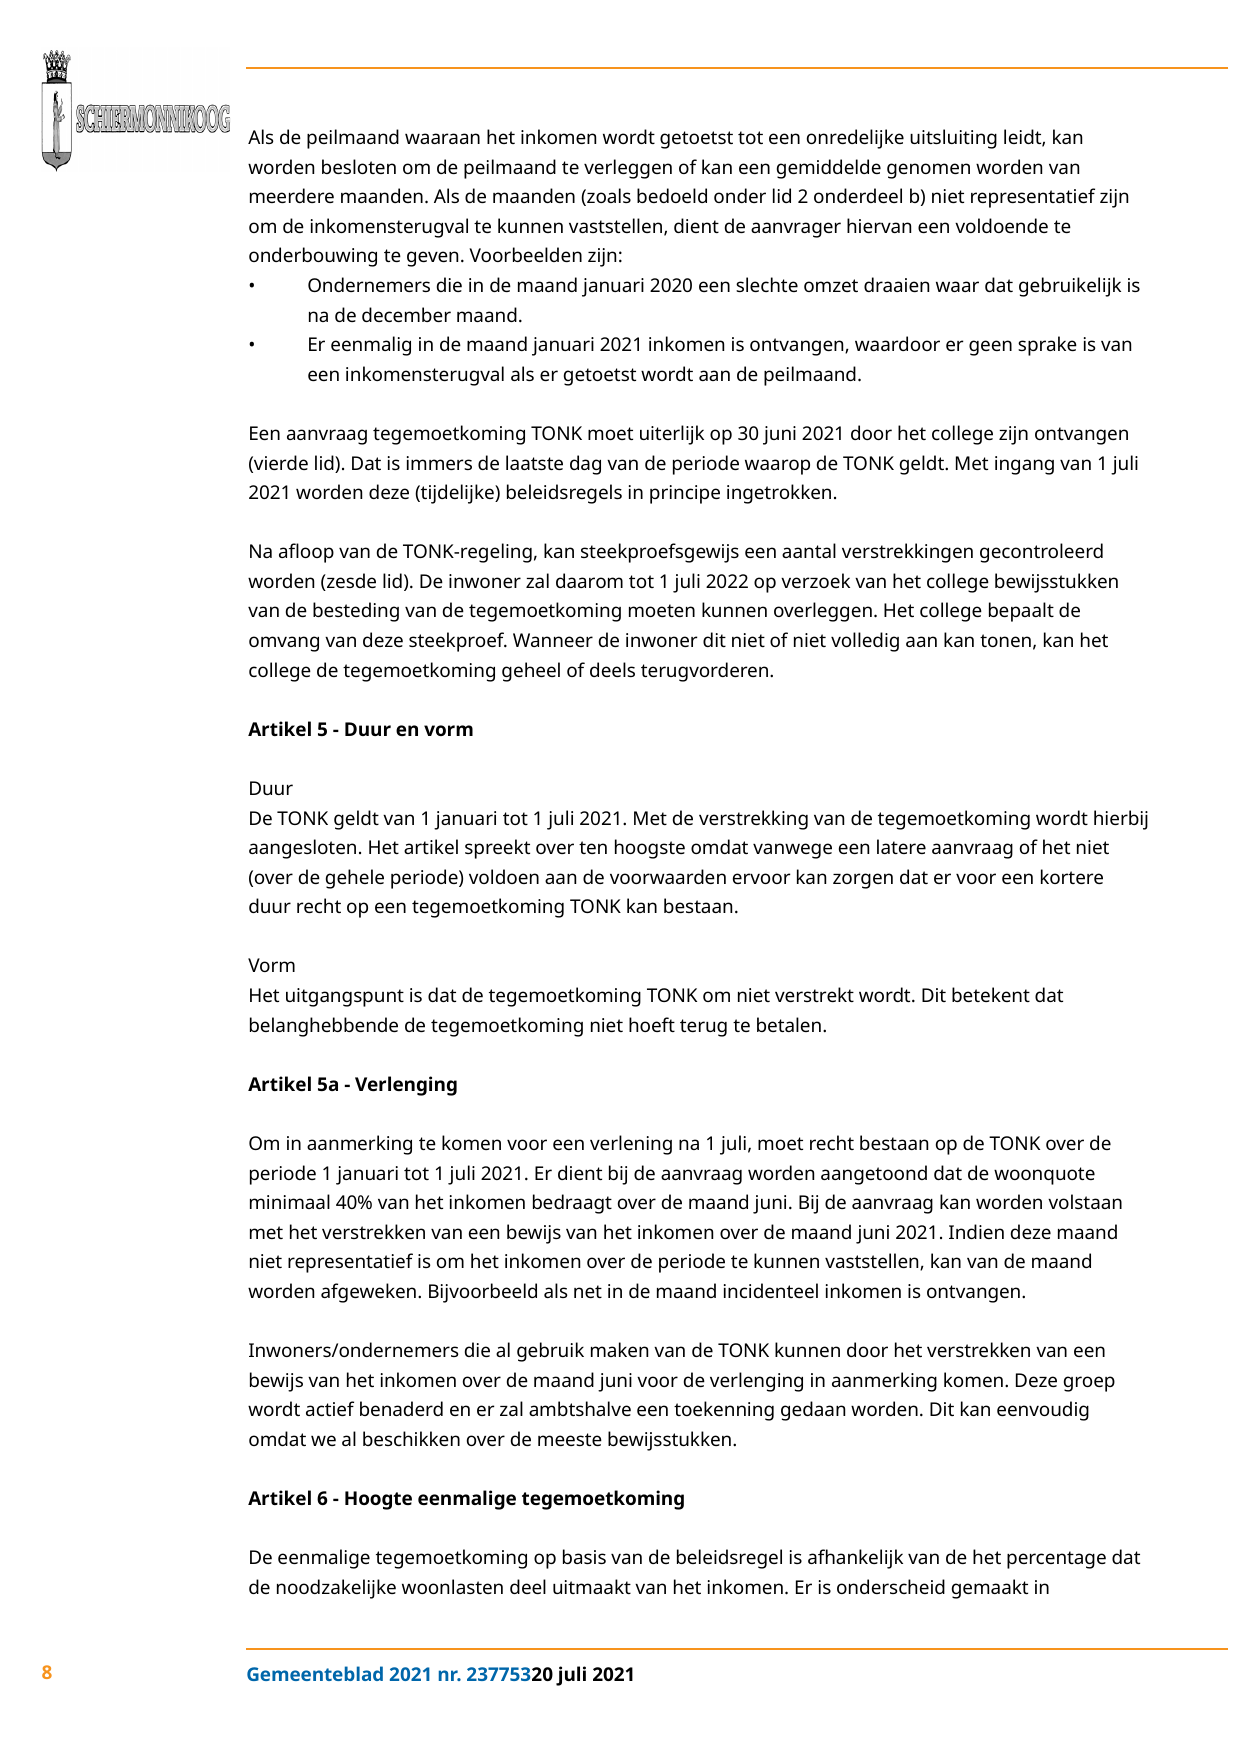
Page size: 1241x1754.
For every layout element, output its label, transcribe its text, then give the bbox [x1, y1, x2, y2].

text De eenmalige tegemoetkoming op basis van de beleidsregel is afhankelijk van de het percentage dat de noodzakelijke woonlasten deel uitmaakt van het inkomen. Er is onderscheid gemaakt in [248, 1544, 1152, 1600]
text Artikel 5a - Verlenging [248, 1071, 1152, 1097]
text De TONK geldt van 1 januari tot 1 juli 2021. Met de verstrekking van de tegemoetkoming wordt hierbij aangesloten. Het artikel spreekt over ten hoogste omdat vanwege een latere aanvraag of het niet (over de gehele periode) voldoen aan de voorwaarden ervoor kan zorgen dat er voor een kortere duur recht op een tegemoetkoming TONK kan bestaan. [248, 805, 1152, 919]
list Ondernemers die in de maand januari 2020 een slechte omzet draaien waar dat gebruikelijk is na de december maand. [248, 272, 1152, 328]
text Als de peilmaand waaraan het inkomen wordt getoetst tot een onredelijke uitsluiting leidt, kan worden besloten om de peilmaand te verleggen of kan een gemiddelde genomen worden van meerdere maanden. Als de maanden (zoals bedoeld onder lid 2 onderdeel b) niet representatief zijn om de inkomensterugval te kunnen vaststellen, dient de aanvrager hiervan een voldoende te onderbouwing te geven. Voorbeelden zijn: [248, 124, 1152, 268]
text Artikel 5 - Duur en vorm [248, 716, 1152, 742]
text Duur [248, 775, 1152, 801]
text Een aanvraag tegemoetkoming TONK moet uiterlijk op 30 juni 2021 door het college zijn ontvangen (vierde lid). Dat is immers de laatste dag van de periode waarop de TONK geldt. Met ingang van 1 juli 2021 worden deze (tijdelijke) beleidsregels in principe ingetrokken. [248, 420, 1152, 505]
text Vorm [248, 953, 1152, 978]
text Inwoners/ondernemers die al gebruik maken van de TONK kunnen door het verstrekken van een bewijs van het inkomen over de maand juni voor de verlenging in aanmerking komen. Deze groep wordt actief benaderd en er zal ambtshalve een toekenning gedaan worden. Dit kan eenvoudig omdat we al beschikken over de meeste bewijsstukken. [248, 1337, 1152, 1452]
picture [41, 47, 231, 172]
text Na afloop van de TONK-regeling, kan steekproefsgewijs een aantal verstrekkingen gecontroleerd worden (zesde lid). De inwoner zal daarom tot 1 juli 2022 op verzoek van het college bewijsstukken van de besteding van de tegemoetkoming moeten kunnen overleggen. Het college bepaalt de omvang van deze steekproef. Wanneer de inwoner dit niet of niet volledig aan kan tonen, kan het college de tegemoetkoming geheel of deels terugvorderen. [248, 538, 1152, 683]
text Om in aanmerking te komen voor een verlening na 1 juli, moet recht bestaan op de TONK over de periode 1 januari tot 1 juli 2021. Er dient bij de aanvraag worden aangetoond dat de woonquote minimaal 40% van het inkomen bedraagt over de maand juni. Bij de aanvraag kan worden volstaan met het verstrekken van een bewijs van het inkomen over de maand juni 2021. Indien deze maand niet representatief is om het inkomen over de periode te kunnen vaststellen, kan van de maand worden afgeweken. Bijvoorbeeld als net in de maand incidenteel inkomen is ontvangen. [248, 1130, 1152, 1304]
text Het uitgangspunt is dat de tegemoetkoming TONK om niet verstrekt wordt. Dit betekent dat belanghebbende de tegemoetkoming niet hoeft terug te betalen. [248, 982, 1152, 1038]
list Er eenmalig in de maand januari 2021 inkomen is ontvangen, waardoor er geen sprake is van een inkomensterugval als er getoetst wordt aan de peilmaand. [248, 331, 1152, 387]
text Artikel 6 - Hoogte eenmalige tegemoetkoming [248, 1485, 1152, 1511]
